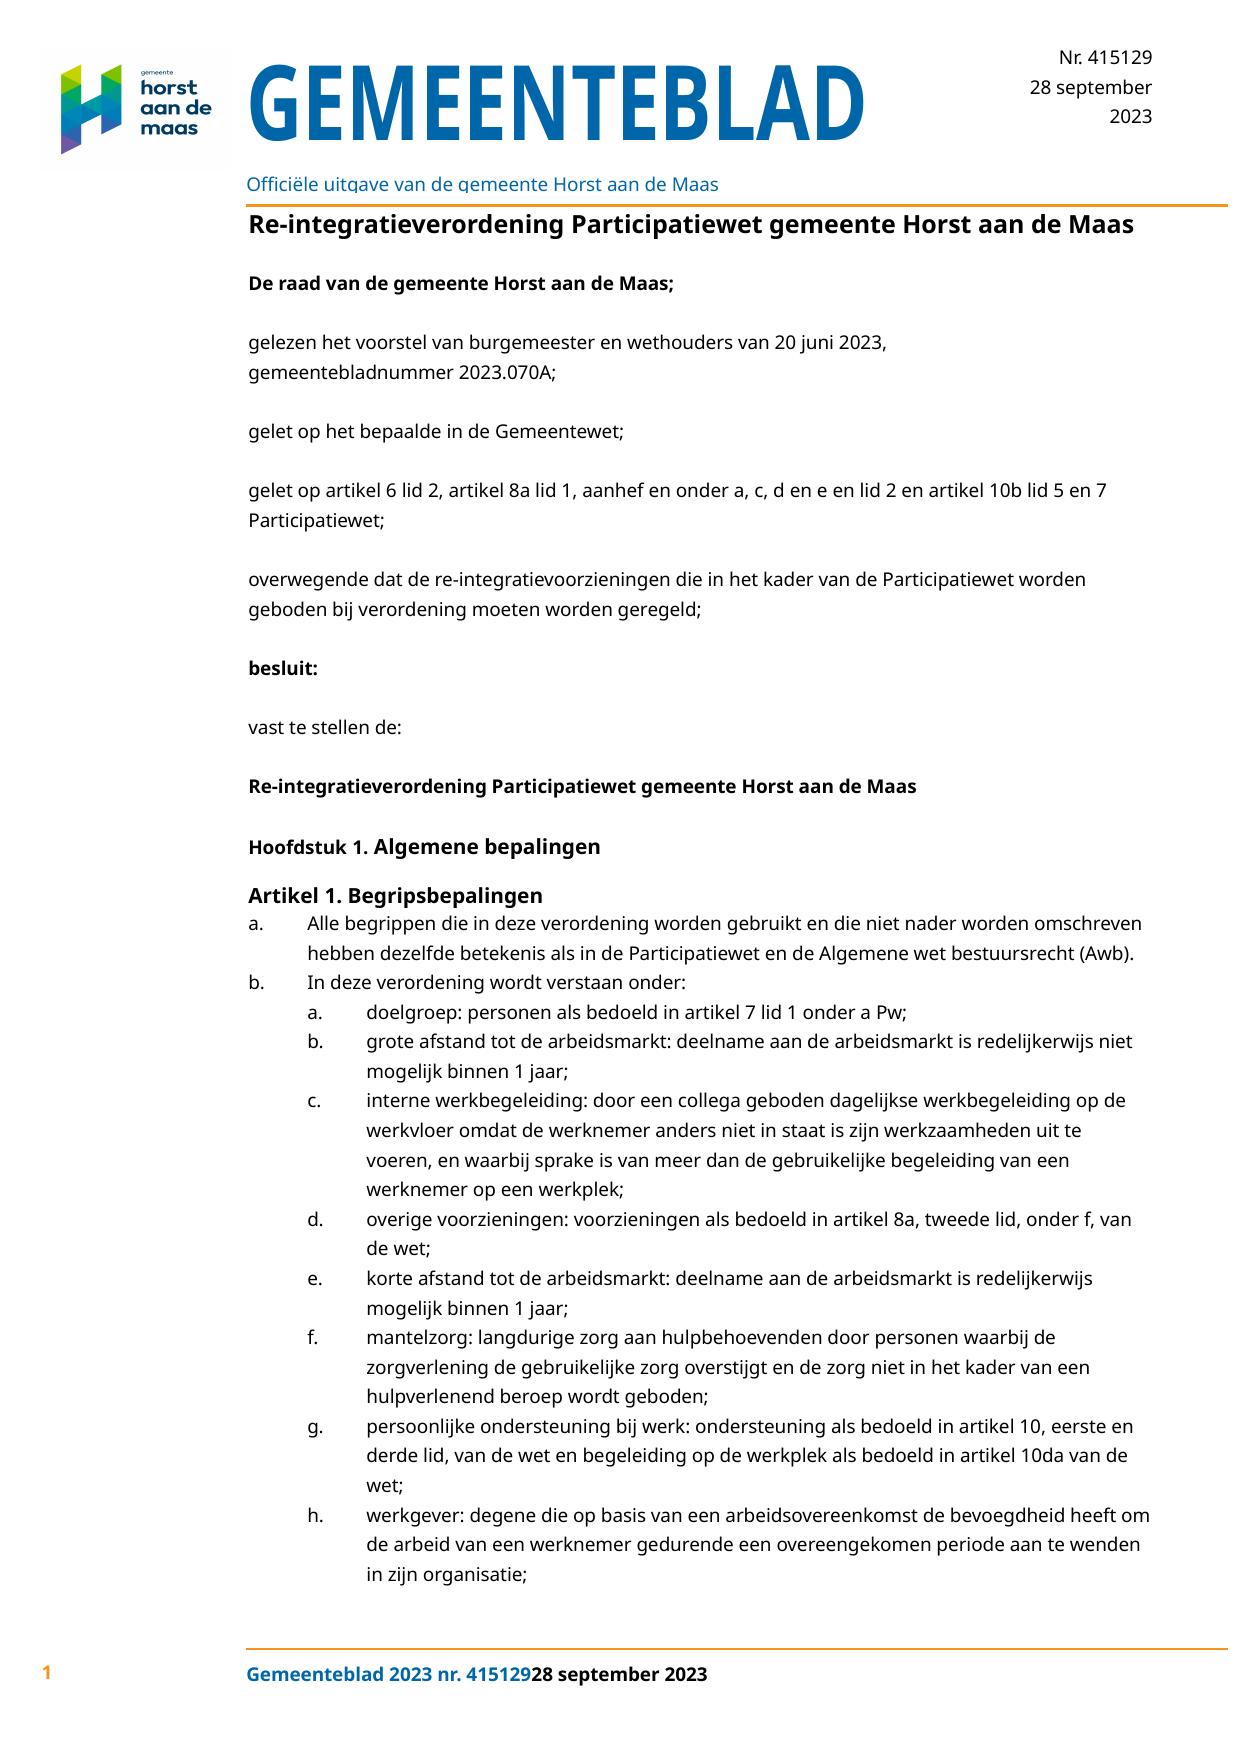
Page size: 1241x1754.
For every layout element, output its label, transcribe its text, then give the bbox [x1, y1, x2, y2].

text gelet op het bepaalde in de Gemeentewet; [248, 418, 1152, 444]
text De raad van de gemeente Horst aan de Maas; [248, 270, 1152, 296]
text Re-integratieverordening Participatiewet gemeente Horst aan de Maas [248, 207, 1152, 241]
list doelgroep: personen als bedoeld in artikel 7 lid 1 onder a Pw; [307, 999, 1152, 1024]
text overwegende dat de re-integratievoorzieningen die in het kader van de Participatiewet worden geboden bij verordening moeten worden geregeld; [248, 566, 1152, 621]
list Alle begrippen die in deze verordening worden gebruikt en die niet nader worden omschreven hebben dezelfde betekenis als in de Participatiewet en de Algemene wet bestuursrecht (Awb). [248, 910, 1152, 965]
text Re-integratieverordening Participatiewet gemeente Horst aan de Maas [248, 773, 1152, 799]
list persoonlijke ondersteuning bij werk: ondersteuning als bedoeld in artikel 10, eerste en derde lid, van de wet en begeleiding op de werkplek als bedoeld in artikel 10da van de wet; [307, 1413, 1152, 1498]
text Artikel 1. Begripsbepalingen [248, 882, 1152, 910]
list grote afstand tot de arbeidsmarkt: deelname aan de arbeidsmarkt is redelijkerwijs niet mogelijk binnen 1 jaar; [307, 1028, 1152, 1084]
text Hoofdstuk 1. Algemene bepalingen [248, 832, 1152, 861]
list overige voorzieningen: voorzieningen als bedoeld in artikel 8a, tweede lid, onder f, van de wet; [307, 1206, 1152, 1261]
text gelet op artikel 6 lid 2, artikel 8a lid 1, aanhef en onder a, c, d en e en lid 2 en artikel 10b lid 5 en 7 Participatiewet; [248, 477, 1152, 533]
text gelezen het voorstel van burgemeester en wethouders van 20 juni 2023, [248, 329, 1152, 355]
list In deze verordening wordt verstaan onder: [248, 969, 1152, 995]
text gemeentebladnummer 2023.070A; [248, 359, 1152, 385]
picture [41, 47, 231, 172]
text besluit: [248, 655, 1152, 681]
list korte afstand tot de arbeidsmarkt: deelname aan de arbeidsmarkt is redelijkerwijs mogelijk binnen 1 jaar; [307, 1265, 1152, 1320]
list werkgever: degene die op basis van een arbeidsovereenkomst de bevoegdheid heeft om de arbeid van een werknemer gedurende een overeengekomen periode aan te wenden in zijn organisatie; [307, 1502, 1152, 1587]
text vast te stellen de: [248, 714, 1152, 740]
list mantelzorg: langdurige zorg aan hulpbehoevenden door personen waarbij de zorgverlening de gebruikelijke zorg overstijgt en de zorg niet in het kader van een hulpverlenend beroep wordt geboden; [307, 1324, 1152, 1409]
list interne werkbegeleiding: door een collega geboden dagelijkse werkbegeleiding op de werkvloer omdat de werknemer anders niet in staat is zijn werkzaamheden uit te voeren, en waarbij sprake is van meer dan de gebruikelijke begeleiding van een werknemer op een werkplek; [307, 1088, 1152, 1202]
